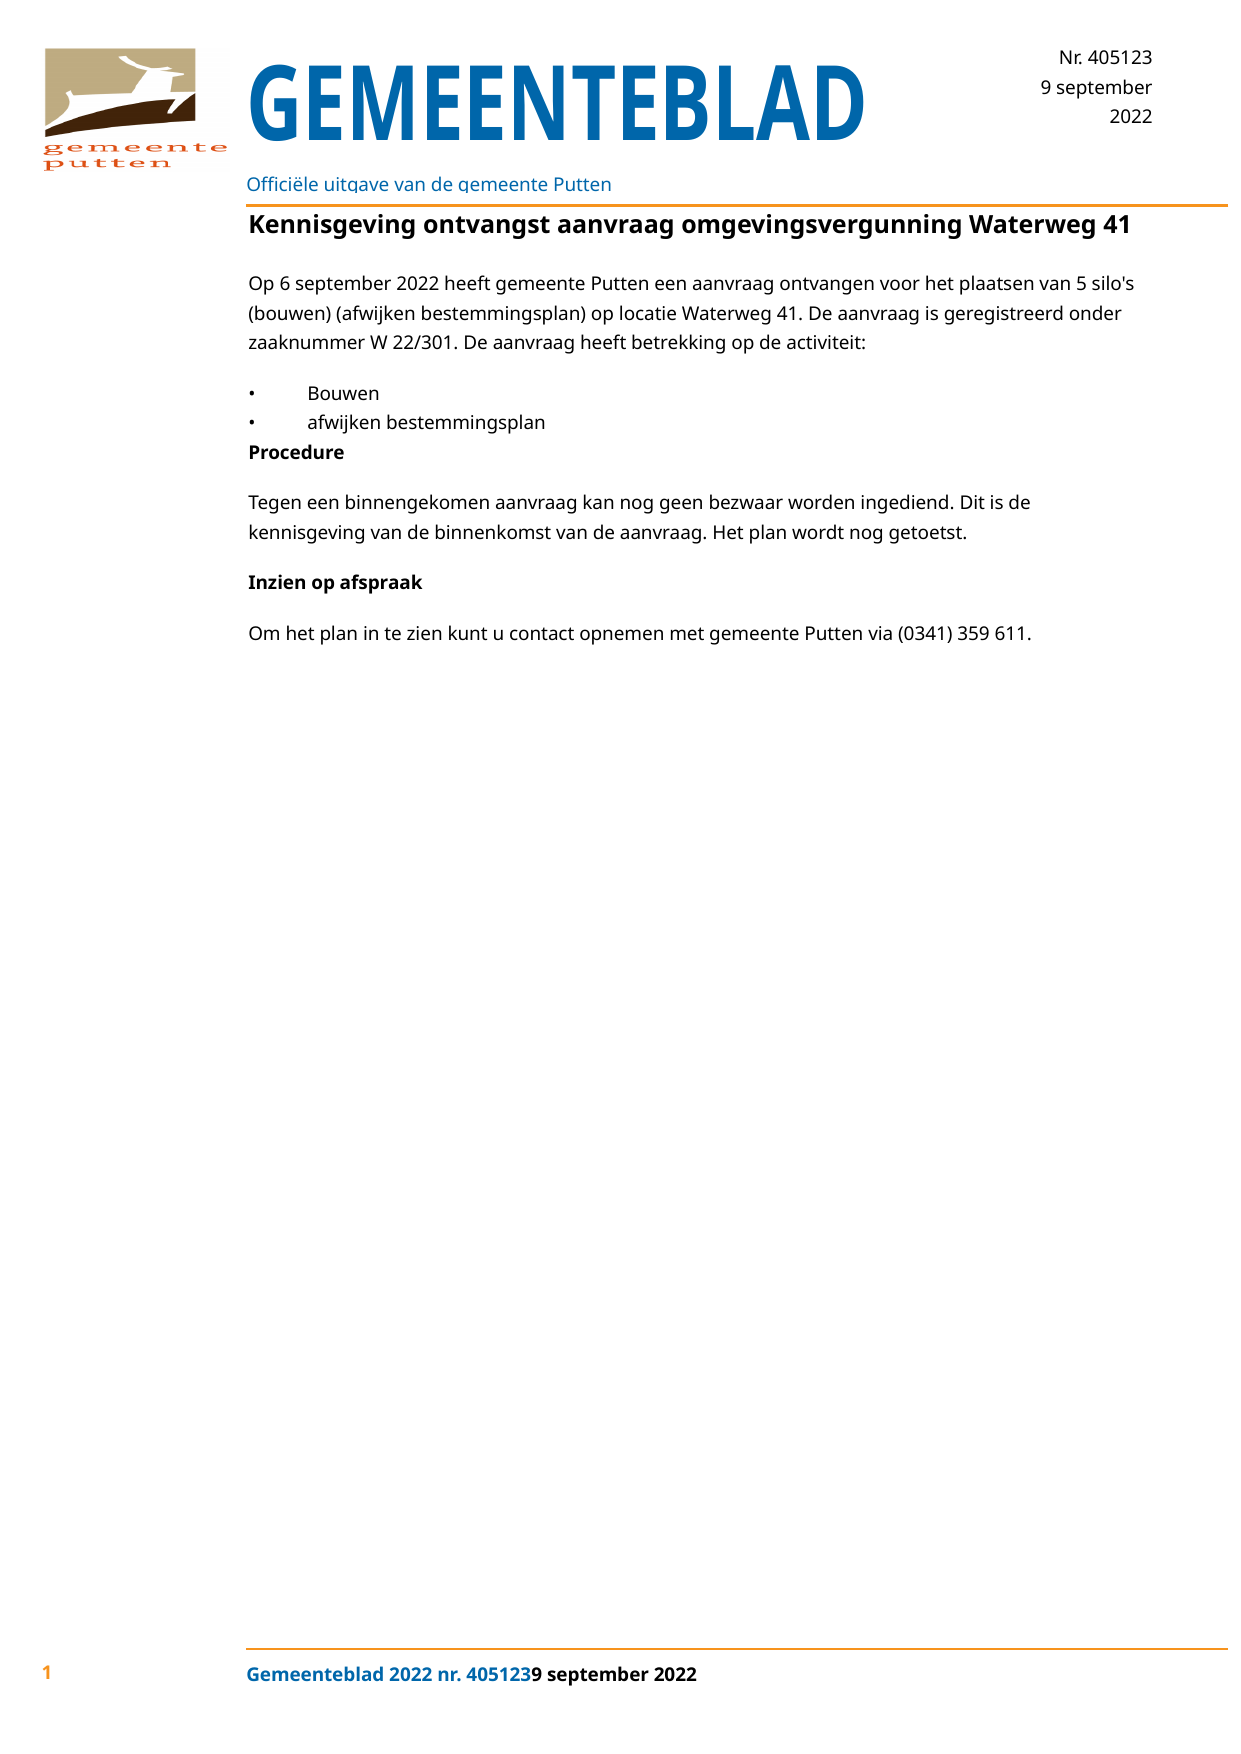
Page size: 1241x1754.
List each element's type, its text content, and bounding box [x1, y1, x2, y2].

picture [41, 47, 231, 172]
text Om het plan in te zien kunt u contact opnemen met gemeente Putten via (0341) 359 611. [248, 620, 1152, 646]
text Op 6 september 2022 heeft gemeente Putten een aanvraag ontvangen voor het plaatsen van 5 silo's (bouwen) (afwijken bestemmingsplan) op locatie Waterweg 41. De aanvraag is geregistreerd onder zaaknummer W 22/301. De aanvraag heeft betrekking op de activiteit: [248, 270, 1152, 355]
text Procedure [248, 439, 1152, 465]
text Kennisgeving ontvangst aanvraag omgevingsvergunning Waterweg 41 [248, 207, 1152, 241]
text Tegen een binnengekomen aanvraag kan nog geen bezwaar worden ingediend. Dit is de kennisgeving van de binnenkomst van de aanvraag. Het plan wordt nog getoetst. [248, 489, 1152, 545]
list afwijken bestemmingsplan [248, 409, 1152, 435]
text Inzien op afspraak [248, 569, 1152, 595]
list Bouwen [248, 380, 1152, 406]
